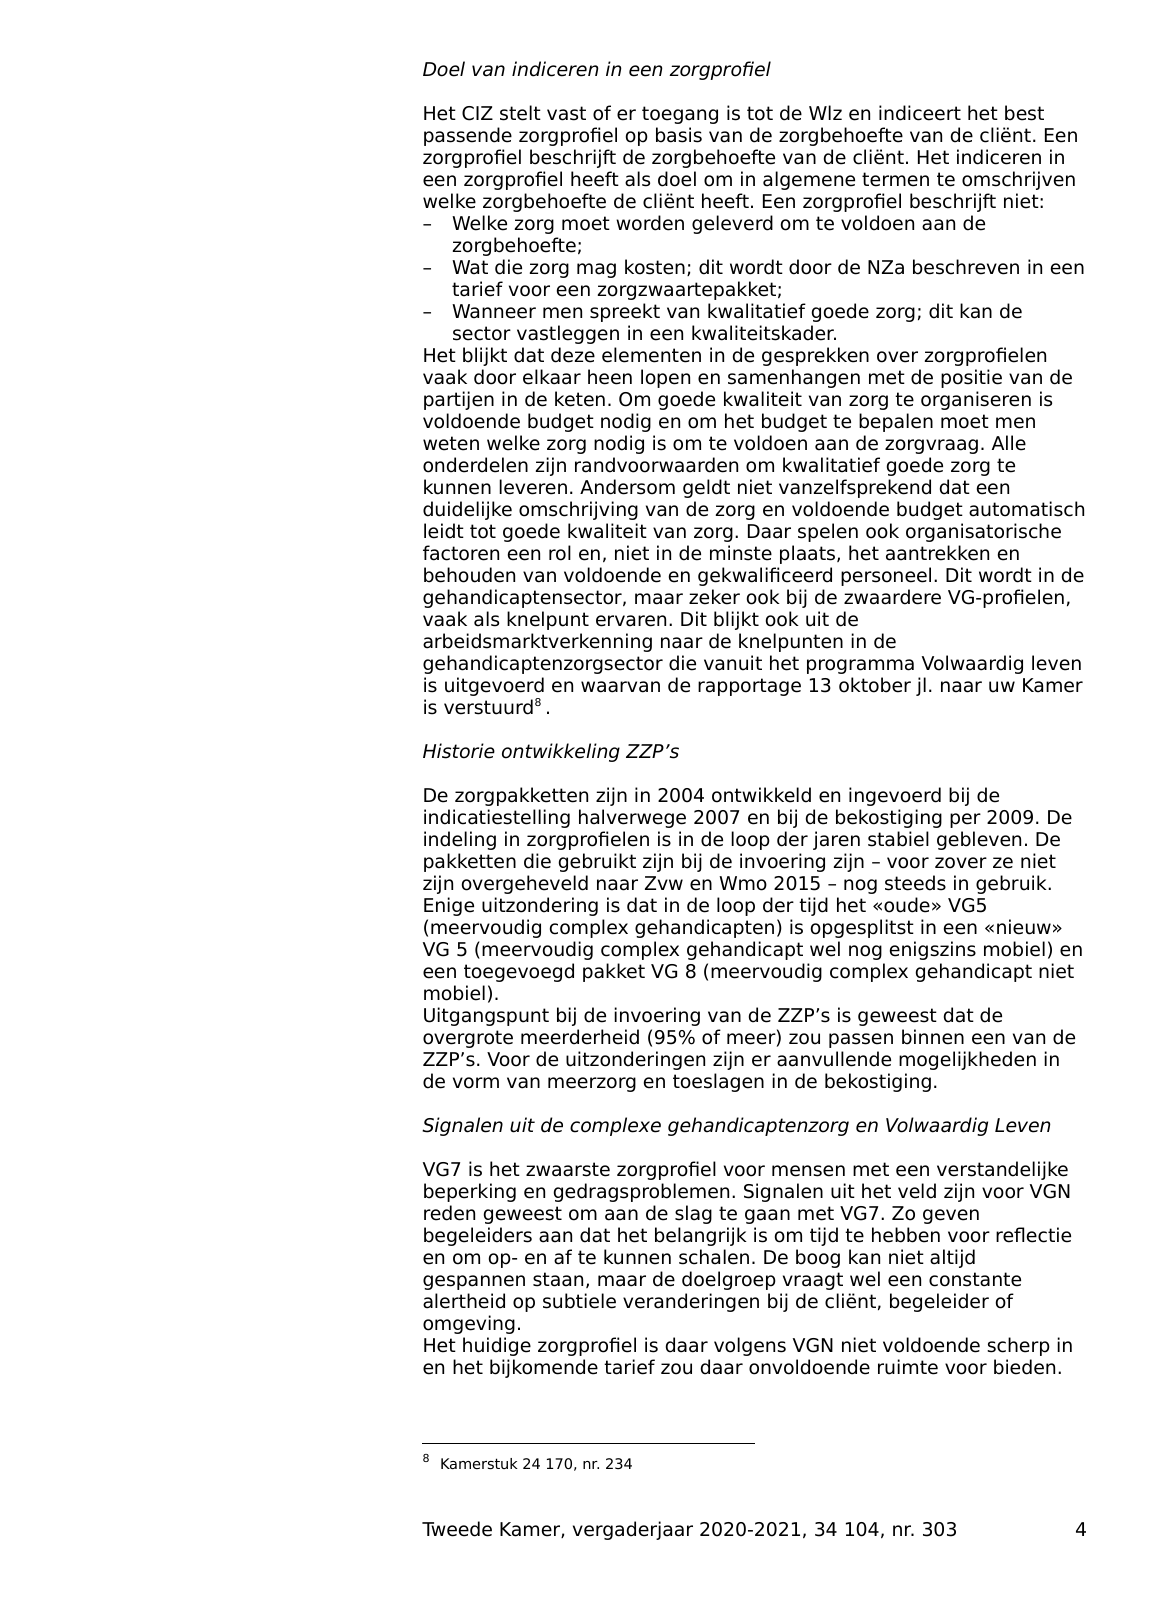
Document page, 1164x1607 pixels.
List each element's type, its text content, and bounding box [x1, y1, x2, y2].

text Het blijkt dat deze elementen in de gesprekken over zorgprofielen vaak door elkaar heen lopen en samenhangen met de positie van de partijen in de keten. Om goede kwaliteit van zorg te organiseren is voldoende budget nodig en om het budget te bepalen moet men weten welke zorg nodig is om te voldoen aan de zorgvraag. Alle onderdelen zijn randvoorwaarden om kwalitatief goede zorg te kunnen leveren. Andersom geldt niet vanzelfsprekend dat een duidelijke omschrijving van de zorg en voldoende budget automatisch leidt tot goede kwaliteit van zorg. Daar spelen ook organisatorische factoren een rol en, niet in de minste plaats, het aantrekken en behouden van voldoende en gekwalificeerd personeel. Dit wordt in de gehandicaptensector, maar zeker ook bij de zwaardere VG-profielen, vaak als knelpunt ervaren. Dit blijkt ook uit de arbeidsmarktverkenning naar de knelpunten in de gehandicaptenzorgsector die vanuit het programma Volwaardig leven is uitgevoerd en waarvan de rapportage 13 oktober jl. naar uw Kamer is verstuurd. [422, 345, 1087, 719]
text Het huidige zorgprofiel is daar volgens VGN niet voldoende scherp in en het bijkomende tarief zou daar onvoldoende ruimte voor bieden. [422, 1335, 1087, 1379]
text – Wat die zorg mag kosten; dit wordt door de NZa beschreven in een tarief voor een zorgzwaartepakket; [422, 257, 1087, 301]
text – Wanneer men spreekt van kwalitatief goede zorg; dit kan de sector vastleggen in een kwaliteitskader. [422, 301, 1087, 345]
text Uitgangspunt bij de invoering van de ZZP’s is geweest dat de overgrote meerderheid (95% of meer) zou passen binnen een van de ZZP’s. Voor de uitzonderingen zijn er aanvullende mogelijkheden in de vorm van meerzorg en toeslagen in de bekostiging. [422, 1005, 1087, 1093]
text Het CIZ stelt vast of er toegang is tot de Wlz en indiceert het best passende zorgprofiel op basis van de zorgbehoefte van de cliënt. Een zorgprofiel beschrijft de zorgbehoefte van de cliënt. Het indiceren in een zorgprofiel heeft als doel om in algemene termen te omschrijven welke zorgbehoefte de cliënt heeft. Een zorgprofiel beschrijft niet: [422, 103, 1087, 213]
text Kamerstuk 24 170, nr. 234 [422, 1452, 1087, 1474]
subtitle Doel van indiceren in een zorgprofiel [422, 59, 1087, 81]
text VG7 is het zwaarste zorgprofiel voor mensen met een verstandelijke beperking en gedragsproblemen. Signalen uit het veld zijn voor VGN reden geweest om aan de slag te gaan met VG7. Zo geven begeleiders aan dat het belangrijk is om tijd te hebben voor reflectie en om op- en af te kunnen schalen. De boog kan niet altijd gespannen staan, maar de doelgroep vraagt wel een constante alertheid op subtiele veranderingen bij de cliënt, begeleider of omgeving. [422, 1159, 1087, 1335]
subtitle Signalen uit de complexe gehandicaptenzorg en Volwaardig Leven [422, 1115, 1087, 1137]
text De zorgpakketten zijn in 2004 ontwikkeld en ingevoerd bij de indicatiestelling halverwege 2007 en bij de bekostiging per 2009. De indeling in zorgprofielen is in de loop der jaren stabiel gebleven. De pakketten die gebruikt zijn bij de invoering zijn – voor zover ze niet zijn overgeheveld naar Zvw en Wmo 2015 – nog steeds in gebruik. Enige uitzondering is dat in de loop der tijd het «oude» VG5 (meervoudig complex gehandicapten) is opgesplitst in een «nieuw» VG 5 (meervoudig complex gehandicapt wel nog enigszins mobiel) en een toegevoegd pakket VG 8 (meervoudig complex gehandicapt niet mobiel). [422, 785, 1087, 1005]
text – Welke zorg moet worden geleverd om te voldoen aan de zorgbehoefte; [422, 213, 1087, 257]
subtitle Historie ontwikkeling ZZP’s [422, 741, 1087, 763]
